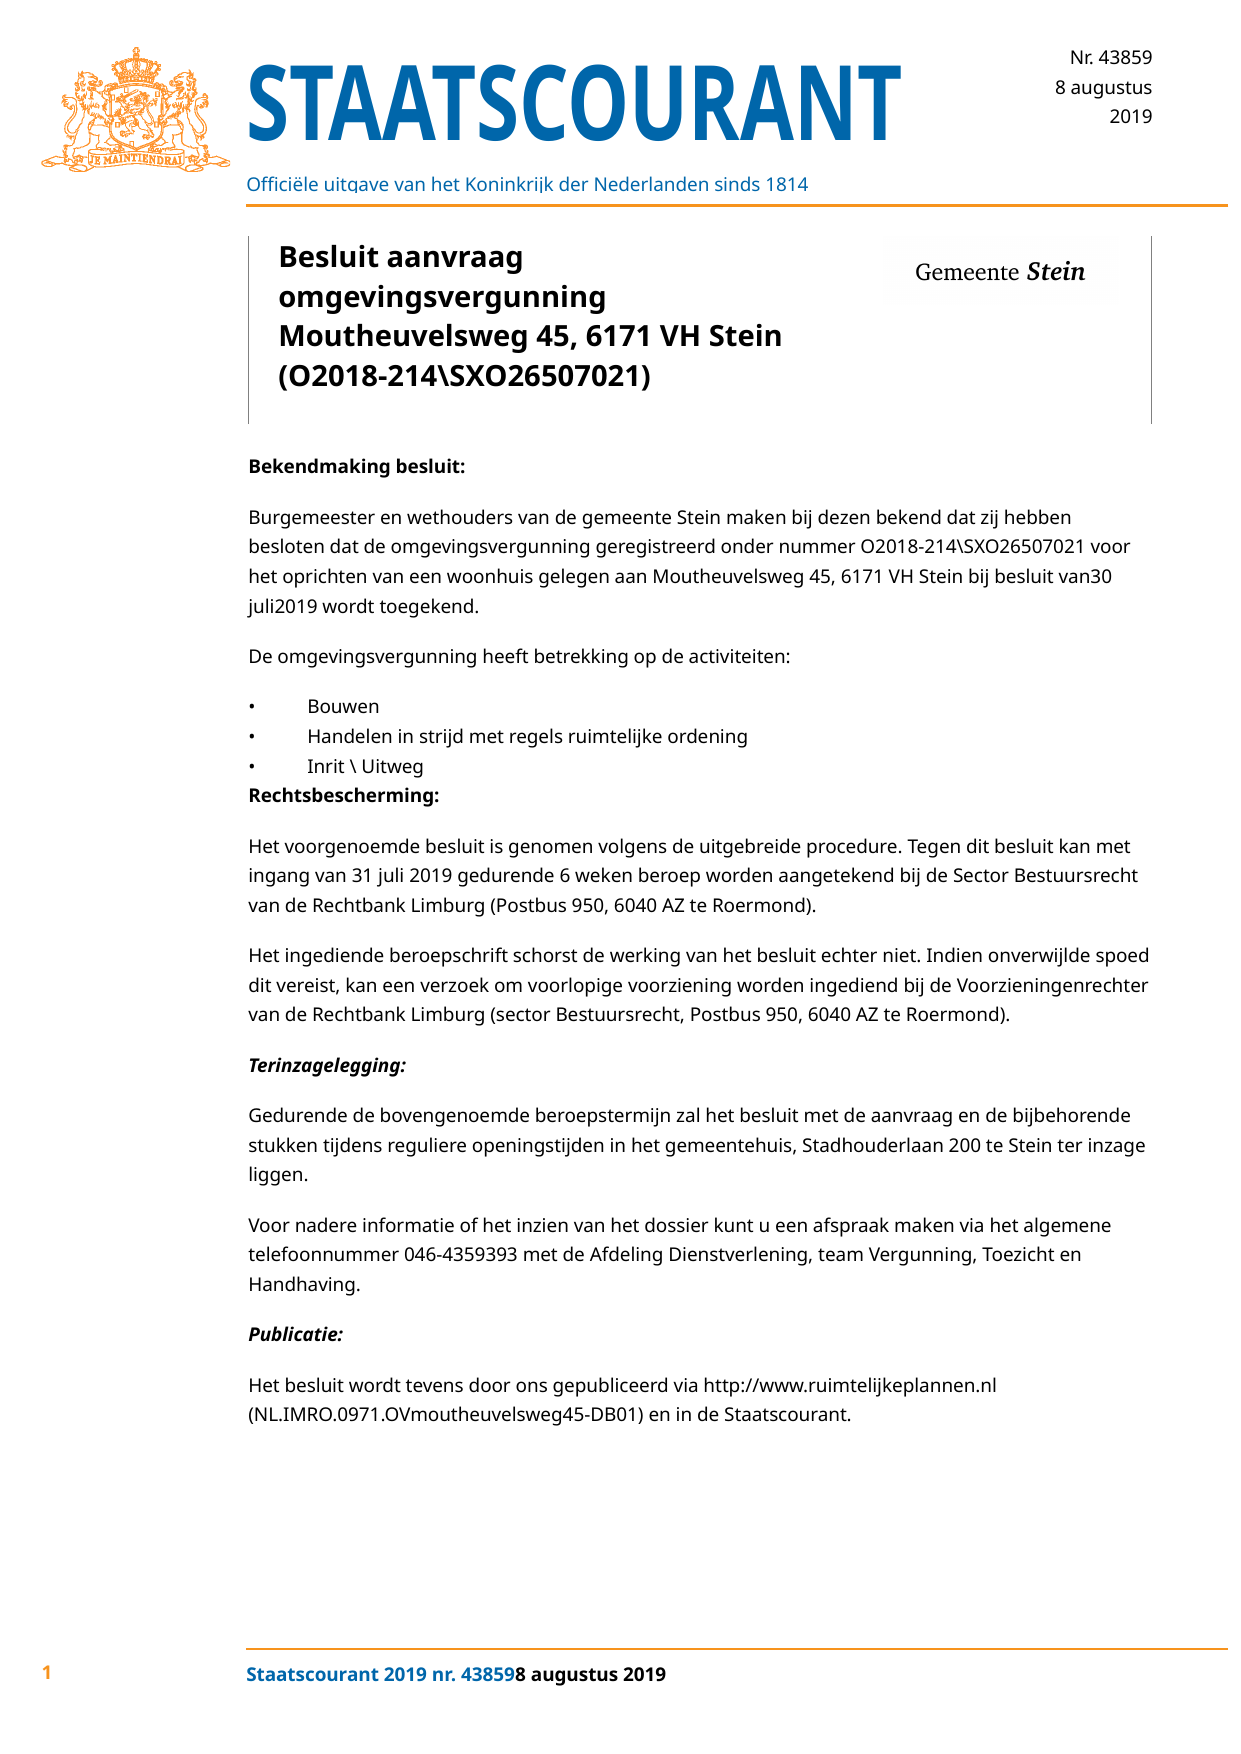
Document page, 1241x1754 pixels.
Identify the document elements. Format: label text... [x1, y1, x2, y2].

text Rechtsbescherming: [248, 782, 1152, 808]
list Handelen in strijd met regels ruimtelijke ordening [248, 723, 1152, 749]
text Het ingediende beroepschrift schorst de werking van het besluit echter niet. Indien onverwijlde spoed dit vereist, kan een verzoek om voorlopige voorziening worden ingediend bij de Voorzieningenrechter van de Rechtbank Limburg (sector Bestuursrecht, Postbus 950, 6040 AZ te Roermond). [248, 942, 1152, 1027]
text Terinzagelegging: [248, 1052, 1152, 1078]
text De omgevingsvergunning heeft betrekking op de activiteiten: [248, 643, 1152, 669]
text Het besluit wordt tevens door ons gepubliceerd via http://www.ruimtelijkeplannen.nl (NL.IMRO.0971.OVmoutheuvelsweg45-DB01) en in de Staatscourant. [248, 1372, 1152, 1427]
text Voor nadere informatie of het inzien van het dossier kunt u een afspraak maken via het algemene telefoonnummer 046-4359393 met de Afdeling Dienstverlening, team Vergunning, Toezicht en Handhaving. [248, 1212, 1152, 1297]
table_header [850, 236, 1151, 424]
text Bekendmaking besluit: [248, 454, 1152, 479]
text Gedurende de bovengenoemde beroepstermijn zal het besluit met de aanvraag en de bijbehorende stukken tijdens reguliere openingstijden in het gemeentehuis, Stadhouderlaan 200 te Stein ter inzage liggen. [248, 1102, 1152, 1187]
picture [41, 47, 231, 172]
list Inrit \ Uitweg [248, 753, 1152, 778]
text Burgemeester en wethouders van de gemeente Stein maken bij dezen bekend dat zij hebben besloten dat de omgevingsvergunning geregistreerd onder nummer O2018-214\SXO26507021 voor het oprichten van een woonhuis gelegen aan Moutheuvelsweg 45, 6171 VH Stein bij besluit van30 juli2019 wordt toegekend. [248, 504, 1152, 618]
text Publicatie: [248, 1322, 1152, 1347]
picture [882, 236, 1119, 305]
text Het voorgenoemde besluit is genomen volgens de uitgebreide procedure. Tegen dit besluit kan met ingang van 31 juli 2019 gedurende 6 weken beroep worden aangetekend bij de Sector Bestuursrecht van de Rechtbank Limburg (Postbus 950, 6040 AZ te Roermond). [248, 833, 1152, 918]
list Bouwen [248, 694, 1152, 719]
table_header Besluit aanvraag omgevingsvergunning Moutheuvelsweg 45, 6171 VH Stein (O2018-214\SXO26507021) [249, 236, 850, 424]
